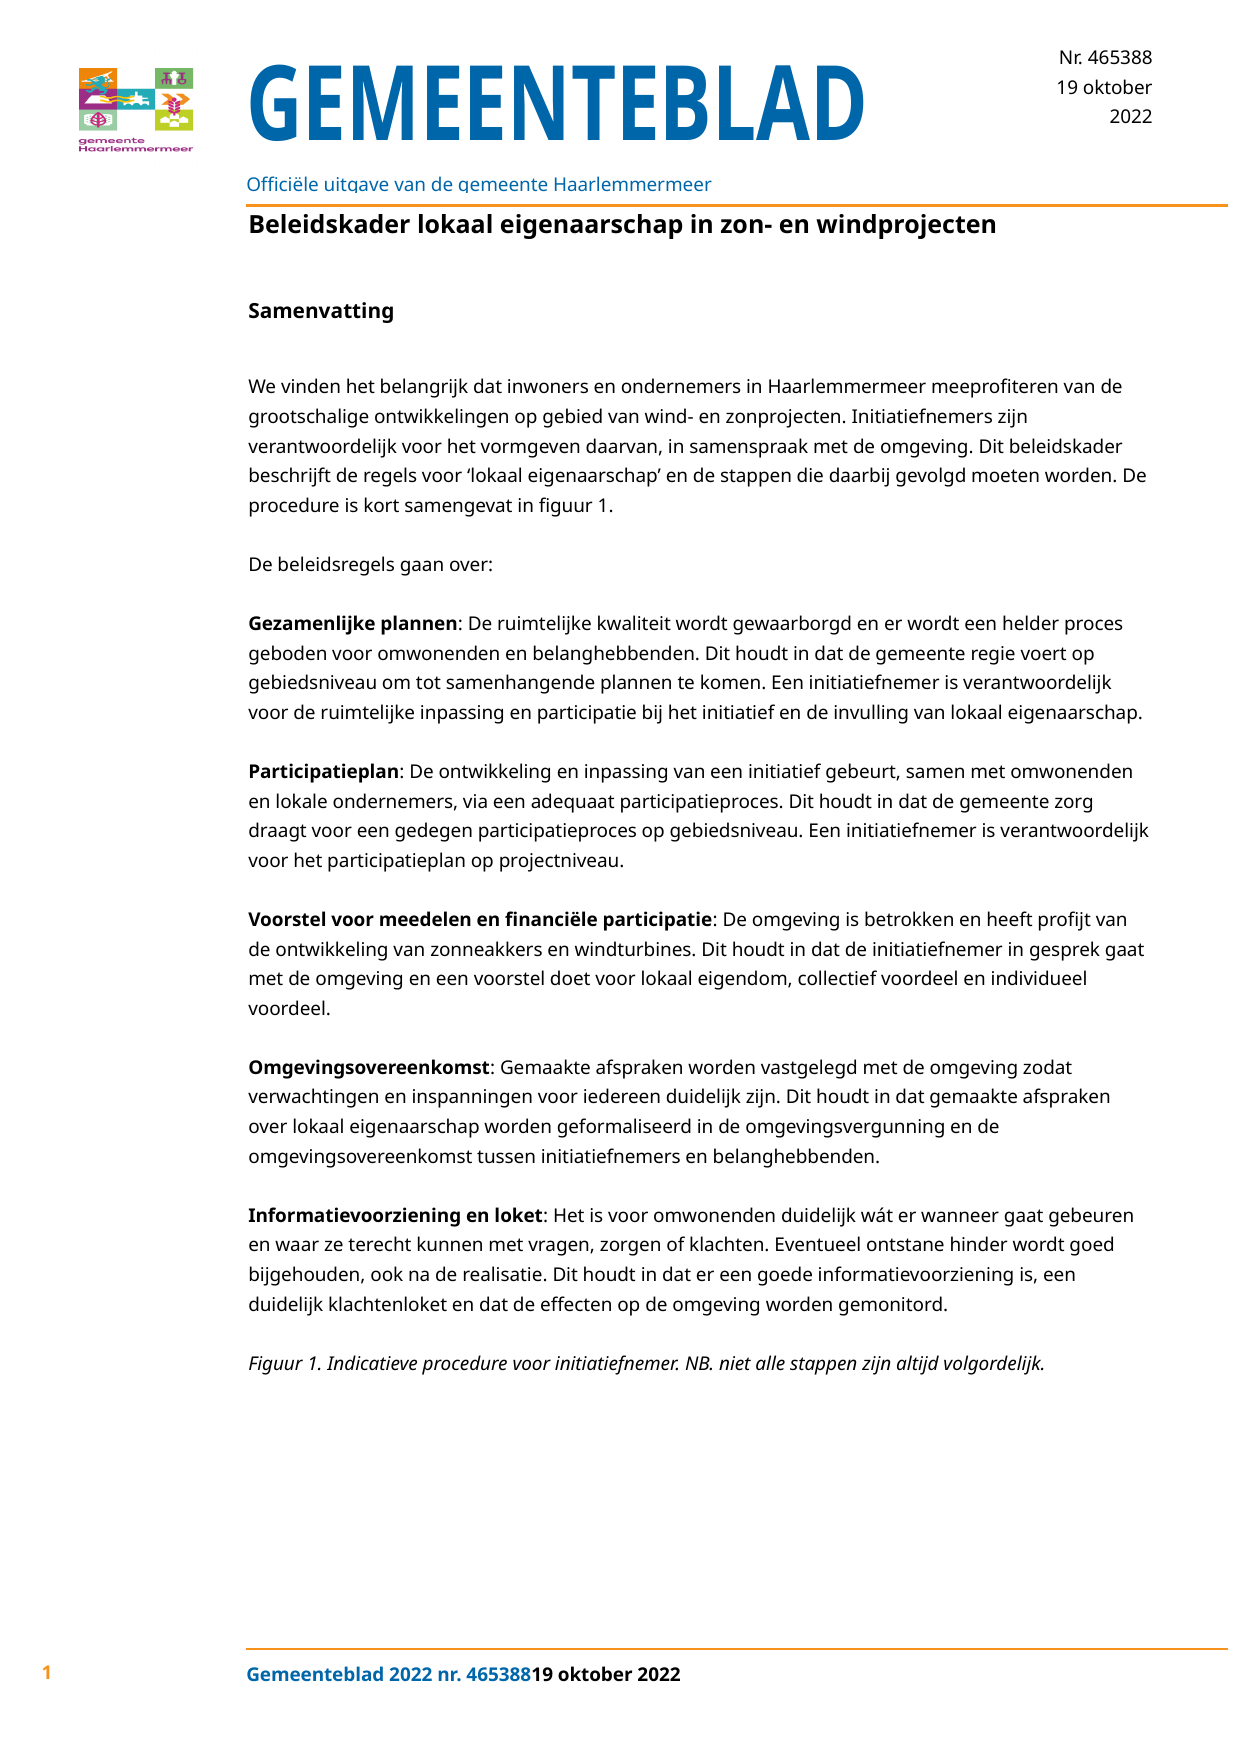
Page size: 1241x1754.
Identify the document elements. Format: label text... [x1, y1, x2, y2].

text We vinden het belangrijk dat inwoners en ondernemers in Haarlemmermeer meeprofiteren van de grootschalige ontwikkelingen op gebied van wind- en zonprojecten. Initiatiefnemers zijn verantwoordelijk voor het vormgeven daarvan, in samenspraak met de omgeving. Dit beleidskader beschrijft de regels voor ‘lokaal eigenaarschap’ en de stappen die daarbij gevolgd moeten worden. De procedure is kort samengevat in figuur 1. [248, 374, 1152, 518]
text Omgevingsovereenkomst: Gemaakte afspraken worden vastgelegd met de omgeving zodat verwachtingen en inspanningen voor iedereen duidelijk zijn. Dit houdt in dat gemaakte afspraken over lokaal eigenaarschap worden geformaliseerd in de omgevingsvergunning en de omgevingsovereenkomst tussen initiatiefnemers en belanghebbenden. [248, 1054, 1152, 1169]
text Informatievoorziening en loket: Het is voor omwonenden duidelijk wát er wanneer gaat gebeuren en waar ze terecht kunnen met vragen, zorgen of klachten. Eventueel ontstane hinder wordt goed bijgehouden, ook na de realisatie. Dit houdt in dat er een goede informatievoorziening is, een duidelijk klachtenloket en dat de effecten op de omgeving worden gemonitord. [248, 1202, 1152, 1317]
picture [41, 47, 231, 172]
text Voorstel voor meedelen en financiële participatie: De omgeving is betrokken en heeft profijt van de ontwikkeling van zonneakkers en windturbines. Dit houdt in dat de initiatiefnemer in gesprek gaat met de omgeving en een voorstel doet voor lokaal eigendom, collectief voordeel en individueel voordeel. [248, 906, 1152, 1021]
text Samenvatting [248, 296, 1152, 324]
text De beleidsregels gaan over: [248, 551, 1152, 577]
text Beleidskader lokaal eigenaarschap in zon- en windprojecten [248, 207, 1152, 241]
text Participatieplan: De ontwikkeling en inpassing van een initiatief gebeurt, samen met omwonenden en lokale ondernemers, via een adequaat participatieproces. Dit houdt in dat de gemeente zorg draagt voor een gedegen participatieproces op gebiedsniveau. Een initiatiefnemer is verantwoordelijk voor het participatieplan op projectniveau. [248, 758, 1152, 873]
text Figuur 1. Indicatieve procedure voor initiatiefnemer. NB. niet alle stappen zijn altijd volgordelijk. [248, 1350, 1152, 1376]
text Gezamenlijke plannen: De ruimtelijke kwaliteit wordt gewaarborgd en er wordt een helder proces geboden voor omwonenden en belanghebbenden. Dit houdt in dat de gemeente regie voert op gebiedsniveau om tot samenhangende plannen te komen. Een initiatiefnemer is verantwoordelijk voor de ruimtelijke inpassing en participatie bij het initiatief en de invulling van lokaal eigenaarschap. [248, 610, 1152, 725]
